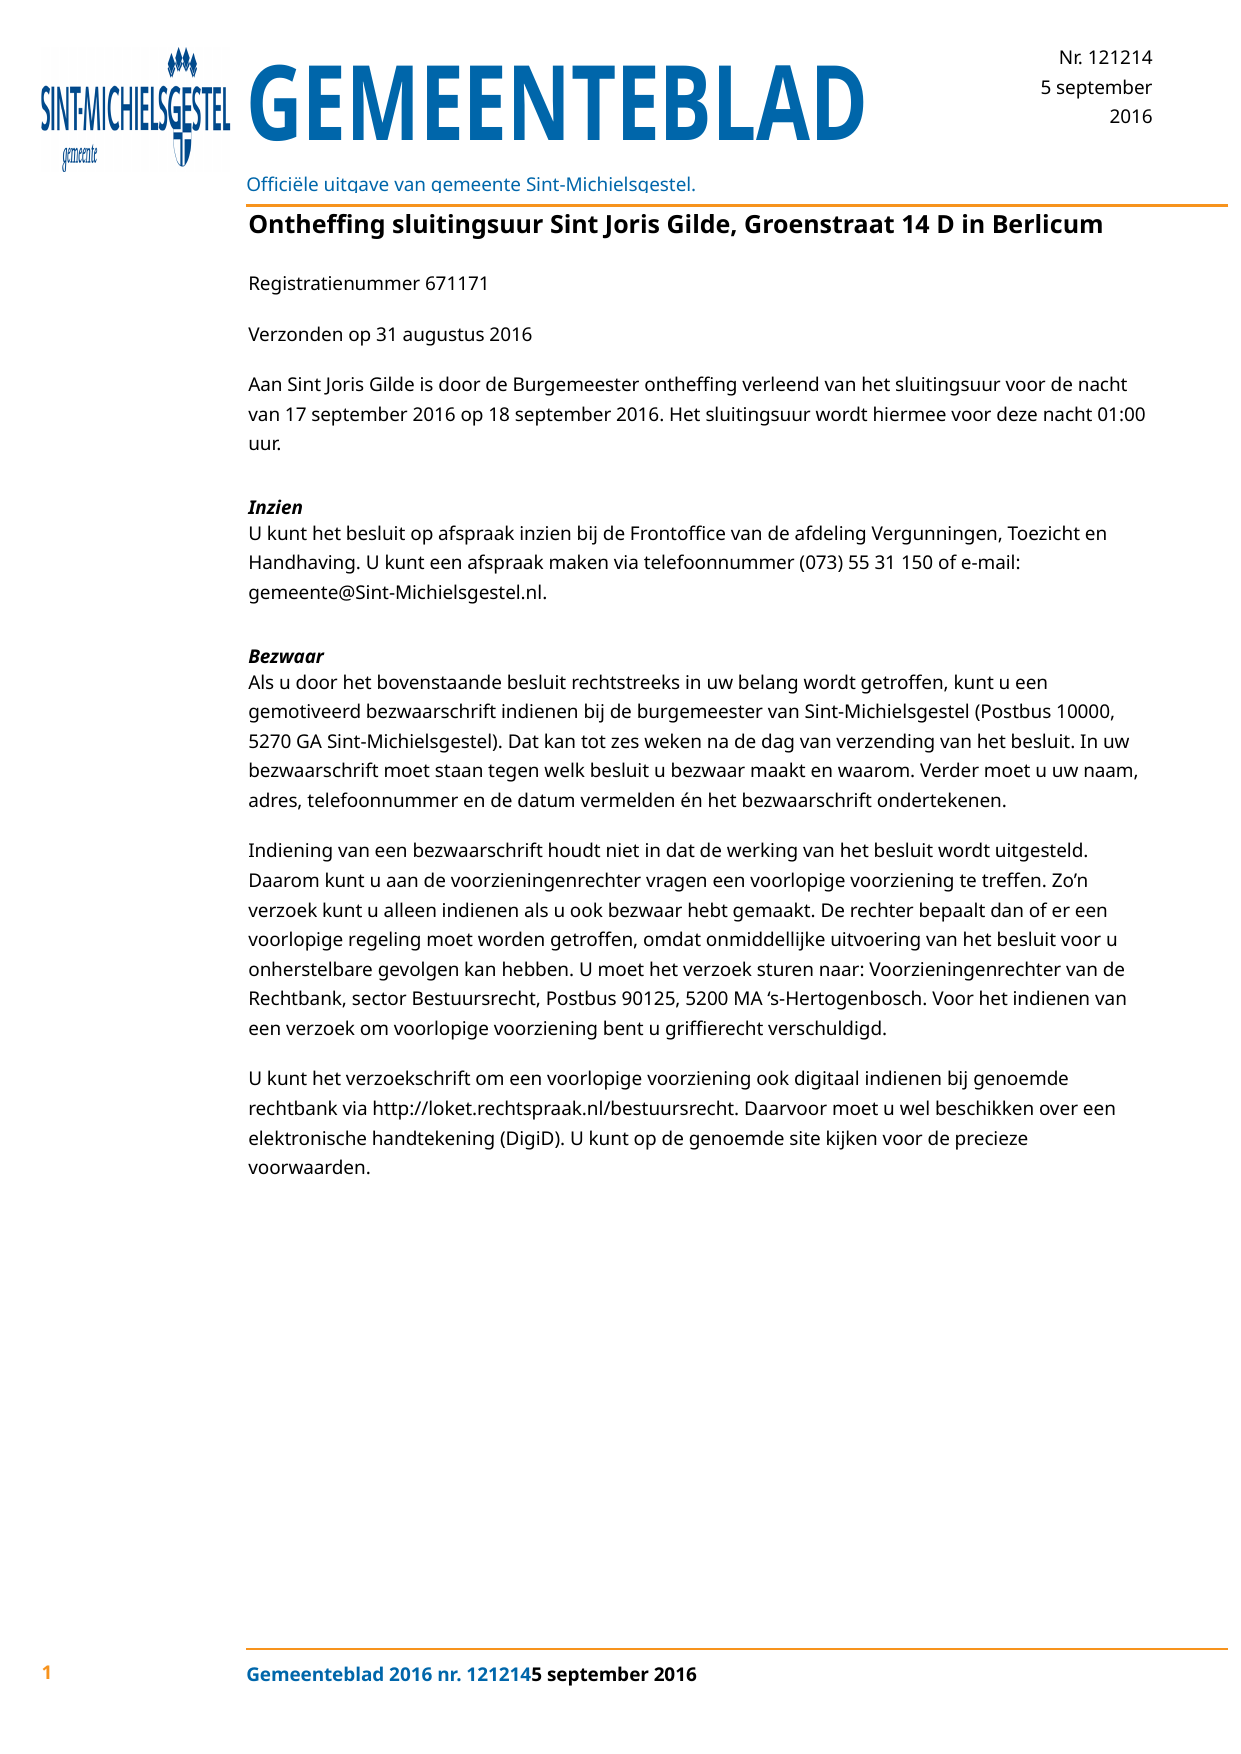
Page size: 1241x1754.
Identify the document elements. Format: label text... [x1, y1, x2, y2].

text Verzonden op 31 augustus 2016 [248, 321, 1152, 346]
text Inzien [248, 494, 1152, 520]
text Registratienummer 671171 [248, 270, 1152, 296]
text Ontheffing sluitingsuur Sint Joris Gilde, Groenstraat 14 D in Berlicum [248, 207, 1152, 241]
text Indiening van een bezwaarschrift houdt niet in dat de werking van het besluit wordt uitgesteld. Daarom kunt u aan de voorzieningenrechter vragen een voorlopige voorziening te treffen. Zo’n verzoek kunt u alleen indienen als u ook bezwaar hebt gemaakt. De rechter bepaalt dan of er een voorlopige regeling moet worden getroffen, omdat onmiddellijke uitvoering van het besluit voor u onherstelbare gevolgen kan hebben. U moet het verzoek sturen naar: Voorzieningenrechter van de Rechtbank, sector Bestuursrecht, Postbus 90125, 5200 MA ‘s-Hertogenbosch. Voor het indienen van een verzoek om voorlopige voorziening bent u griffierecht verschuldigd. [248, 838, 1152, 1041]
text Bezwaar [248, 643, 1152, 669]
picture [41, 47, 231, 172]
text Aan Sint Joris Gilde is door de Burgemeester ontheffing verleend van het sluitingsuur voor de nacht van 17 september 2016 op 18 september 2016. Het sluitingsuur wordt hiermee voor deze nacht 01:00 uur. [248, 371, 1152, 456]
text Als u door het bovenstaande besluit rechtstreeks in uw belang wordt getroffen, kunt u een gemotiveerd bezwaarschrift indienen bij de burgemeester van Sint-Michielsgestel (Postbus 10000, 5270 GA Sint-Michielsgestel). Dat kan tot zes weken na de dag van verzending van het besluit. In uw bezwaarschrift moet staan tegen welk besluit u bezwaar maakt en waarom. Verder moet u uw naam, adres, telefoonnummer en de datum vermelden én het bezwaarschrift ondertekenen. [248, 669, 1152, 813]
text U kunt het verzoekschrift om een voorlopige voorziening ook digitaal indienen bij genoemde rechtbank via http://loket.rechtspraak.nl/bestuursrecht. Daarvoor moet u wel beschikken over een elektronische handtekening (DigiD). U kunt op de genoemde site kijken voor de precieze voorwaarden. [248, 1066, 1152, 1180]
text U kunt het besluit op afspraak inzien bij de Frontoffice van de afdeling Vergunningen, Toezicht en Handhaving. U kunt een afspraak maken via telefoonnummer (073) 55 31 150 of e-mail: gemeente@Sint-Michielsgestel.nl. [248, 520, 1152, 605]
